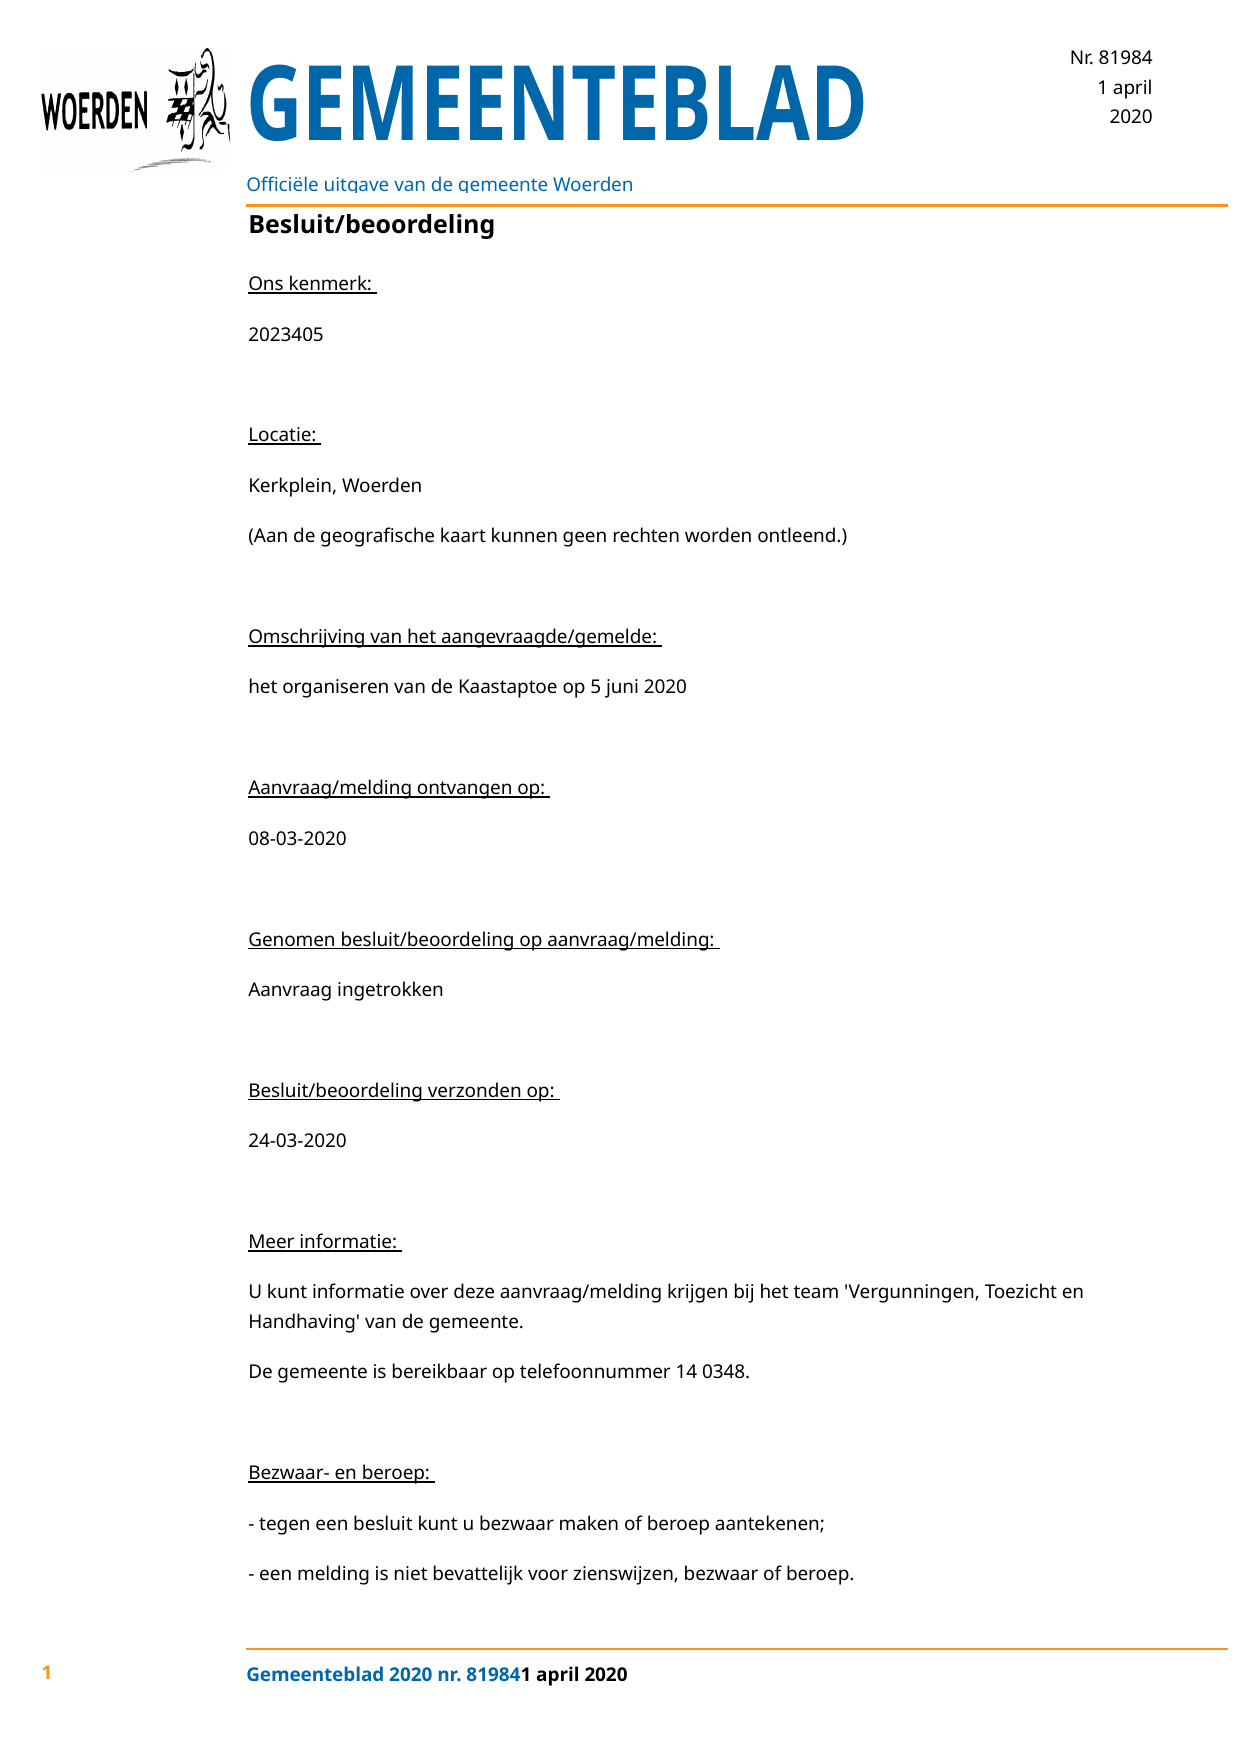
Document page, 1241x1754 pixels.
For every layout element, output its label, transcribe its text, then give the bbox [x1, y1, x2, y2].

text 2023405 [248, 321, 1152, 346]
text Ons kenmerk: [248, 270, 1152, 296]
text Bezwaar- en beroep: [248, 1459, 1152, 1485]
text Meer informatie: [248, 1228, 1152, 1254]
text Genomen besluit/beoordeling op aanvraag/melding: [248, 926, 1152, 951]
text 08-03-2020 [248, 825, 1152, 851]
text Aanvraag ingetrokken [248, 976, 1152, 1002]
text (Aan de geografische kaart kunnen geen rechten worden ontleend.) [248, 522, 1152, 548]
text Aanvraag/melding ontvangen op: [248, 774, 1152, 800]
text Locatie: [248, 422, 1152, 447]
text Omschrijving van het aangevraagde/gemelde: [248, 623, 1152, 649]
text Besluit/beoordeling [248, 207, 1152, 241]
text - tegen een besluit kunt u bezwaar maken of beroep aantekenen; [248, 1510, 1152, 1536]
text Besluit/beoordeling verzonden op: [248, 1077, 1152, 1103]
picture [41, 47, 231, 172]
text Kerkplein, Woerden [248, 472, 1152, 498]
text De gemeente is bereikbaar op telefoonnummer 14 0348. [248, 1359, 1152, 1384]
text het organiseren van de Kaastaptoe op 5 juni 2020 [248, 674, 1152, 699]
text U kunt informatie over deze aanvraag/melding krijgen bij het team 'Vergunningen, Toezicht en Handhaving' van de gemeente. [248, 1279, 1152, 1334]
text - een melding is niet bevattelijk voor zienswijzen, bezwaar of beroep. [248, 1560, 1152, 1586]
text 24-03-2020 [248, 1127, 1152, 1153]
